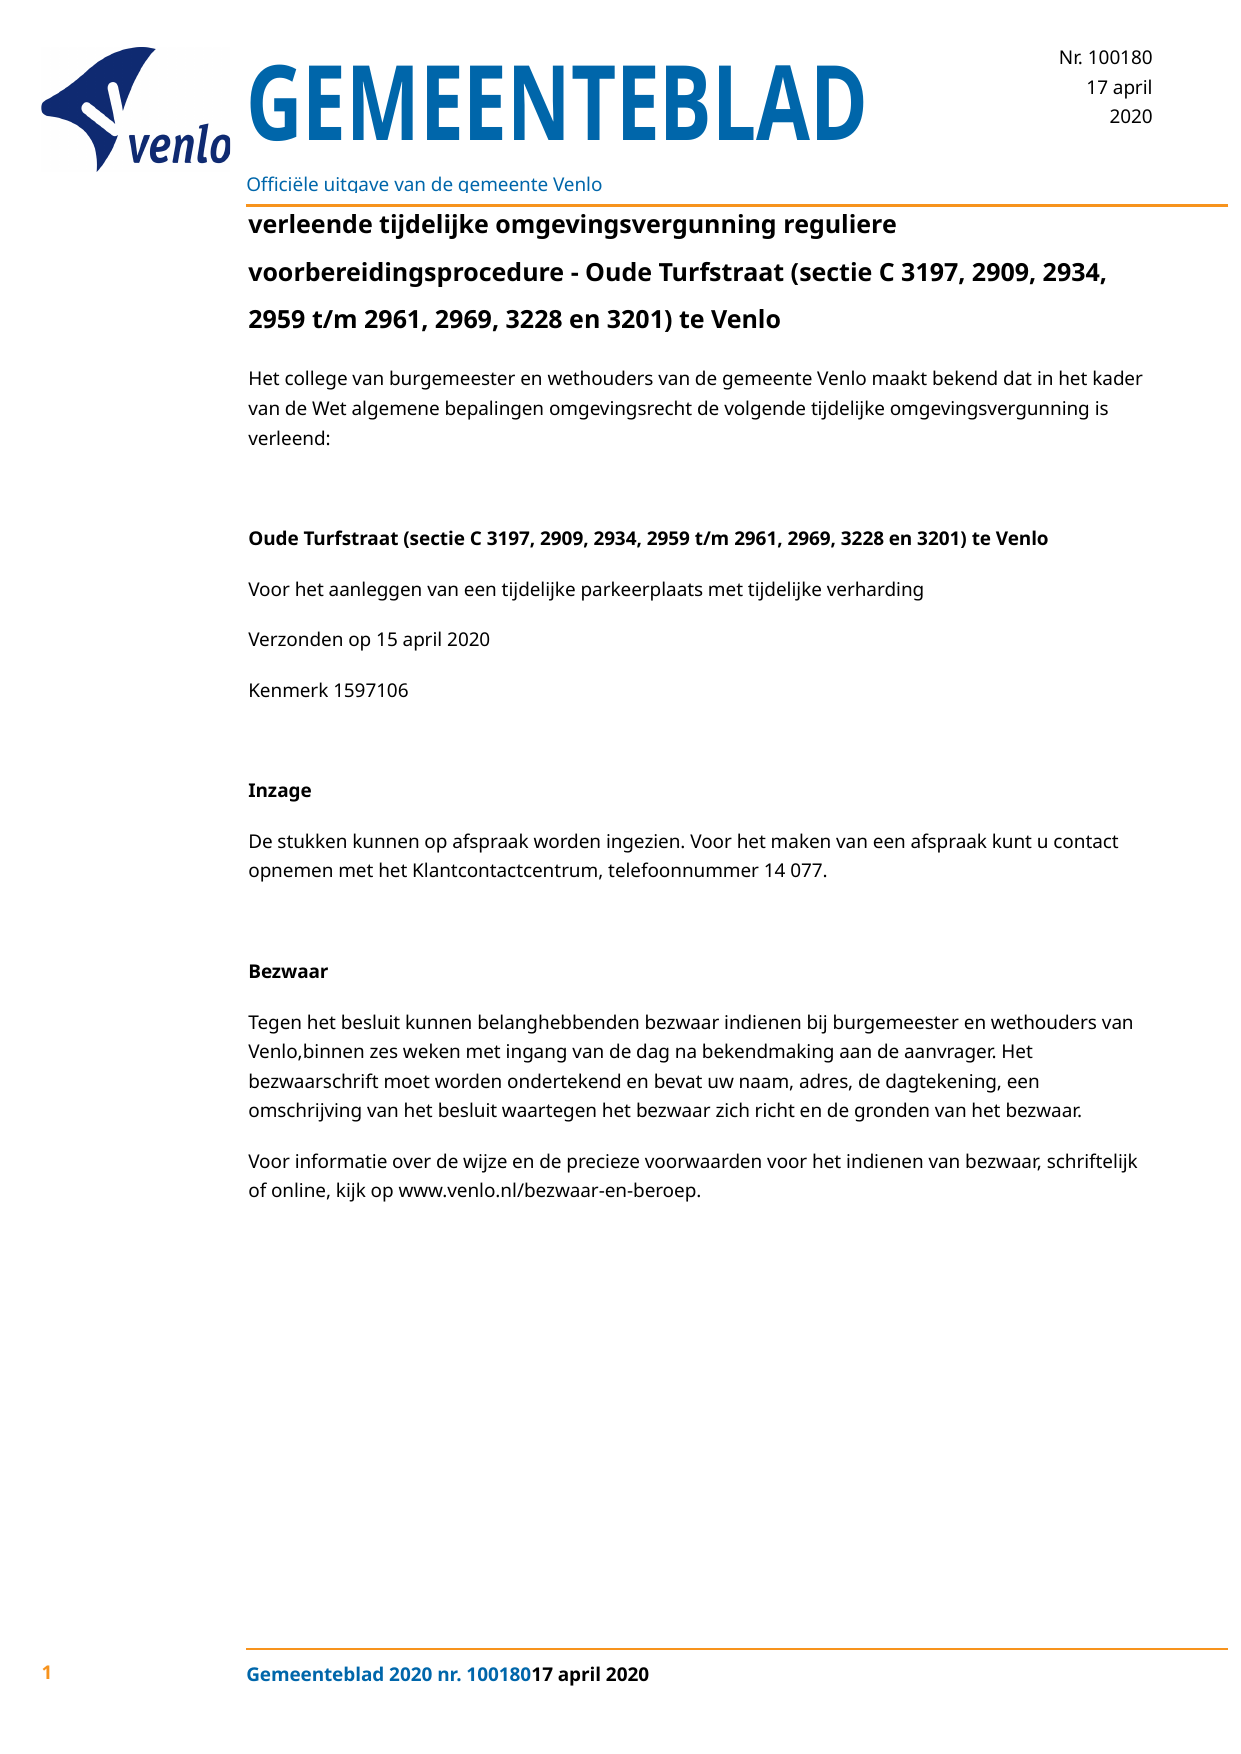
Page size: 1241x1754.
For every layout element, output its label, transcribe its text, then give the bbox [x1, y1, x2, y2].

text Verzonden op 15 april 2020 [248, 626, 1152, 652]
text Voor het aanleggen van een tijdelijke parkeerplaats met tijdelijke verharding [248, 576, 1152, 602]
text Inzage [248, 778, 1152, 803]
text Kenmerk 1597106 [248, 677, 1152, 702]
text Tegen het besluit kunnen belanghebbenden bezwaar indienen bij burgemeester en wethouders van Venlo,binnen zes weken met ingang van de dag na bekendmaking aan de aanvrager. Het bezwaarschrift moet worden ondertekend en bevat uw naam, adres, de dagtekening, een omschrijving van het besluit waartegen het bezwaar zich richt en de gronden van het bezwaar. [248, 1009, 1152, 1123]
text Bezwaar [248, 958, 1152, 984]
text verleende tijdelijke omgevingsvergunning reguliere voorbereidingsprocedure - Oude Turfstraat (sectie C 3197, 2909, 2934, 2959 t/m 2961, 2969, 3228 en 3201) te Venlo [248, 207, 1152, 336]
text Voor informatie over de wijze en de precieze voorwaarden voor het indienen van bezwaar, schriftelijk of online, kijk op www.venlo.nl/bezwaar-en-beroep. [248, 1148, 1152, 1203]
text De stukken kunnen op afspraak worden ingezien. Voor het maken van een afspraak kunt u contact opnemen met het Klantcontactcentrum, telefoonnummer 14 077. [248, 828, 1152, 883]
text Het college van burgemeester en wethouders van de gemeente Venlo maakt bekend dat in het kader van de Wet algemene bepalingen omgevingsrecht de volgende tijdelijke omgevingsvergunning is verleend: [248, 366, 1152, 450]
picture [41, 47, 231, 172]
text Oude Turfstraat (sectie C 3197, 2909, 2934, 2959 t/m 2961, 2969, 3228 en 3201) te Venlo [248, 526, 1152, 551]
